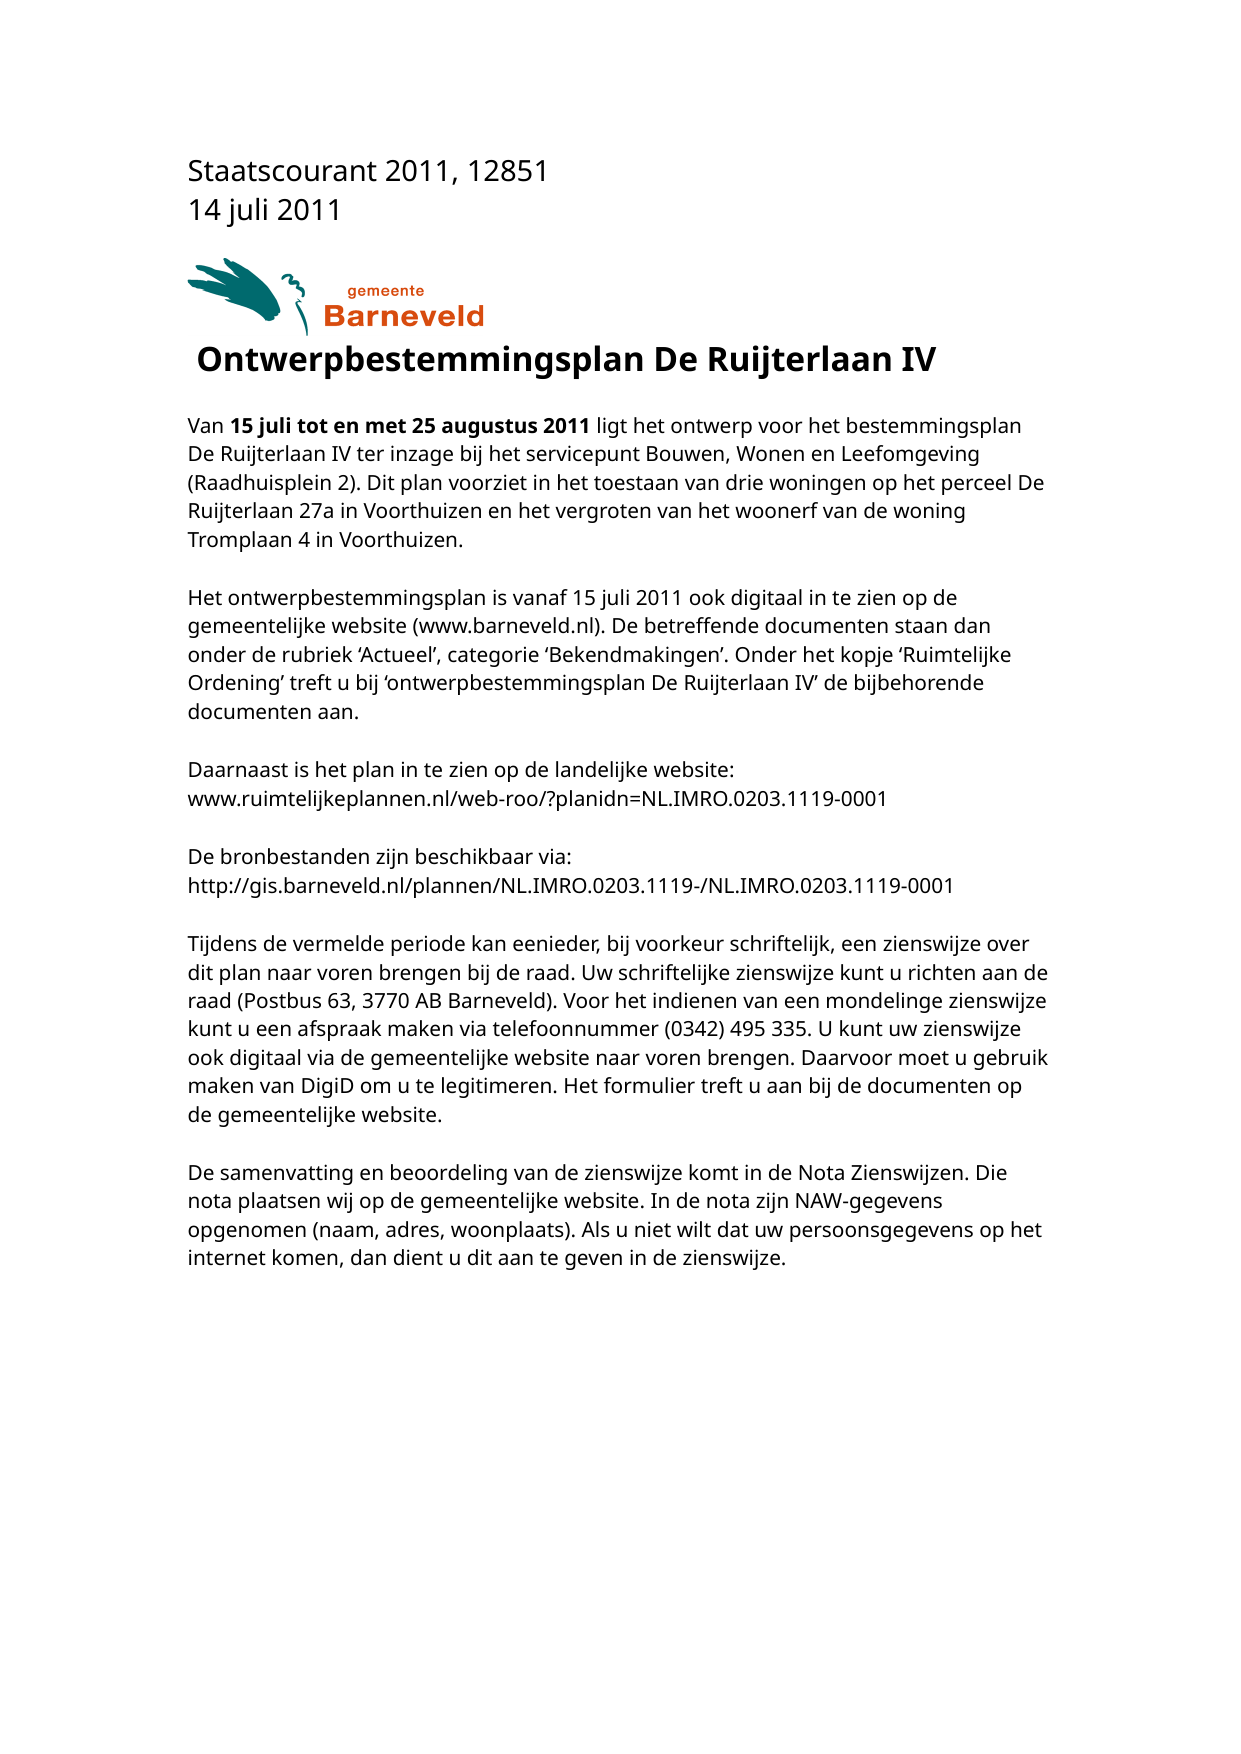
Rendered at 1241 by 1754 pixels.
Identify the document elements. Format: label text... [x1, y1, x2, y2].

picture [187, 258, 484, 336]
text De samenvatting en beoordeling van de zienswijze komt in de Nota Zienswijzen. Die nota plaatsen wij op de gemeentelijke website. In de nota zijn NAW-gegevens opgenomen (naam, adres, woonplaats). Als u niet wilt dat uw persoonsgegevens op het internet komen, dan dient u dit aan te geven in de zienswijze. [187, 1158, 1053, 1272]
text Staatscourant 2011, 12851 [187, 150, 1053, 190]
text 14 juli 2011 [187, 190, 1053, 229]
text Tijdens de vermelde periode kan eenieder, bij voorkeur schriftelijk, een zienswijze over dit plan naar voren brengen bij de raad. Uw schriftelijke zienswijze kunt u richten aan de raad (Postbus 63, 3770 AB Barneveld). Voor het indienen van een mondelinge zienswijze kunt u een afspraak maken via telefoonnummer (0342) 495 335. U kunt uw zienswijze ook digitaal via de gemeentelijke website naar voren brengen. Daarvoor moet u gebruik maken van DigiD om u te legitimeren. Het formulier treft u aan bij de documenten op de gemeentelijke website. [187, 929, 1053, 1128]
text Het ontwerpbestemmingsplan is vanaf 15 juli 2011 ook digitaal in te zien op de gemeentelijke website (www.barneveld.nl). De betreffende documenten staan dan onder de rubriek ‘Actueel’, categorie ‘Bekendmakingen’. Onder het kopje ‘Ruimtelijke Ordening’ treft u bij ‘ontwerpbestemmingsplan De Ruijterlaan IV’ de bijbehorende documenten aan. [187, 583, 1053, 725]
text De bronbestanden zijn beschikbaar via: http://gis.barneveld.nl/plannen/NL.IMRO.0203.1119-/NL.IMRO.0203.1119-0001 [187, 842, 1053, 899]
subtitle Ontwerpbestemmingsplan De Ruijterlaan IV [187, 271, 1053, 381]
text Daarnaast is het plan in te zien op de landelijke website: www.ruimtelijkeplannen.nl/web-roo/?planidn=NL.IMRO.0203.1119-0001 [187, 755, 1053, 812]
text Van 15 juli tot en met 25 augustus 2011 ligt het ontwerp voor het bestemmingsplan De Ruijterlaan IV ter inzage bij het servicepunt Bouwen, Wonen en Leefomgeving (Raadhuisplein 2). Dit plan voorziet in het toestaan van drie woningen op het perceel De Ruijterlaan 27a in Voorthuizen en het vergroten van het woonerf van de woning Tromplaan 4 in Voorthuizen. [187, 411, 1053, 553]
